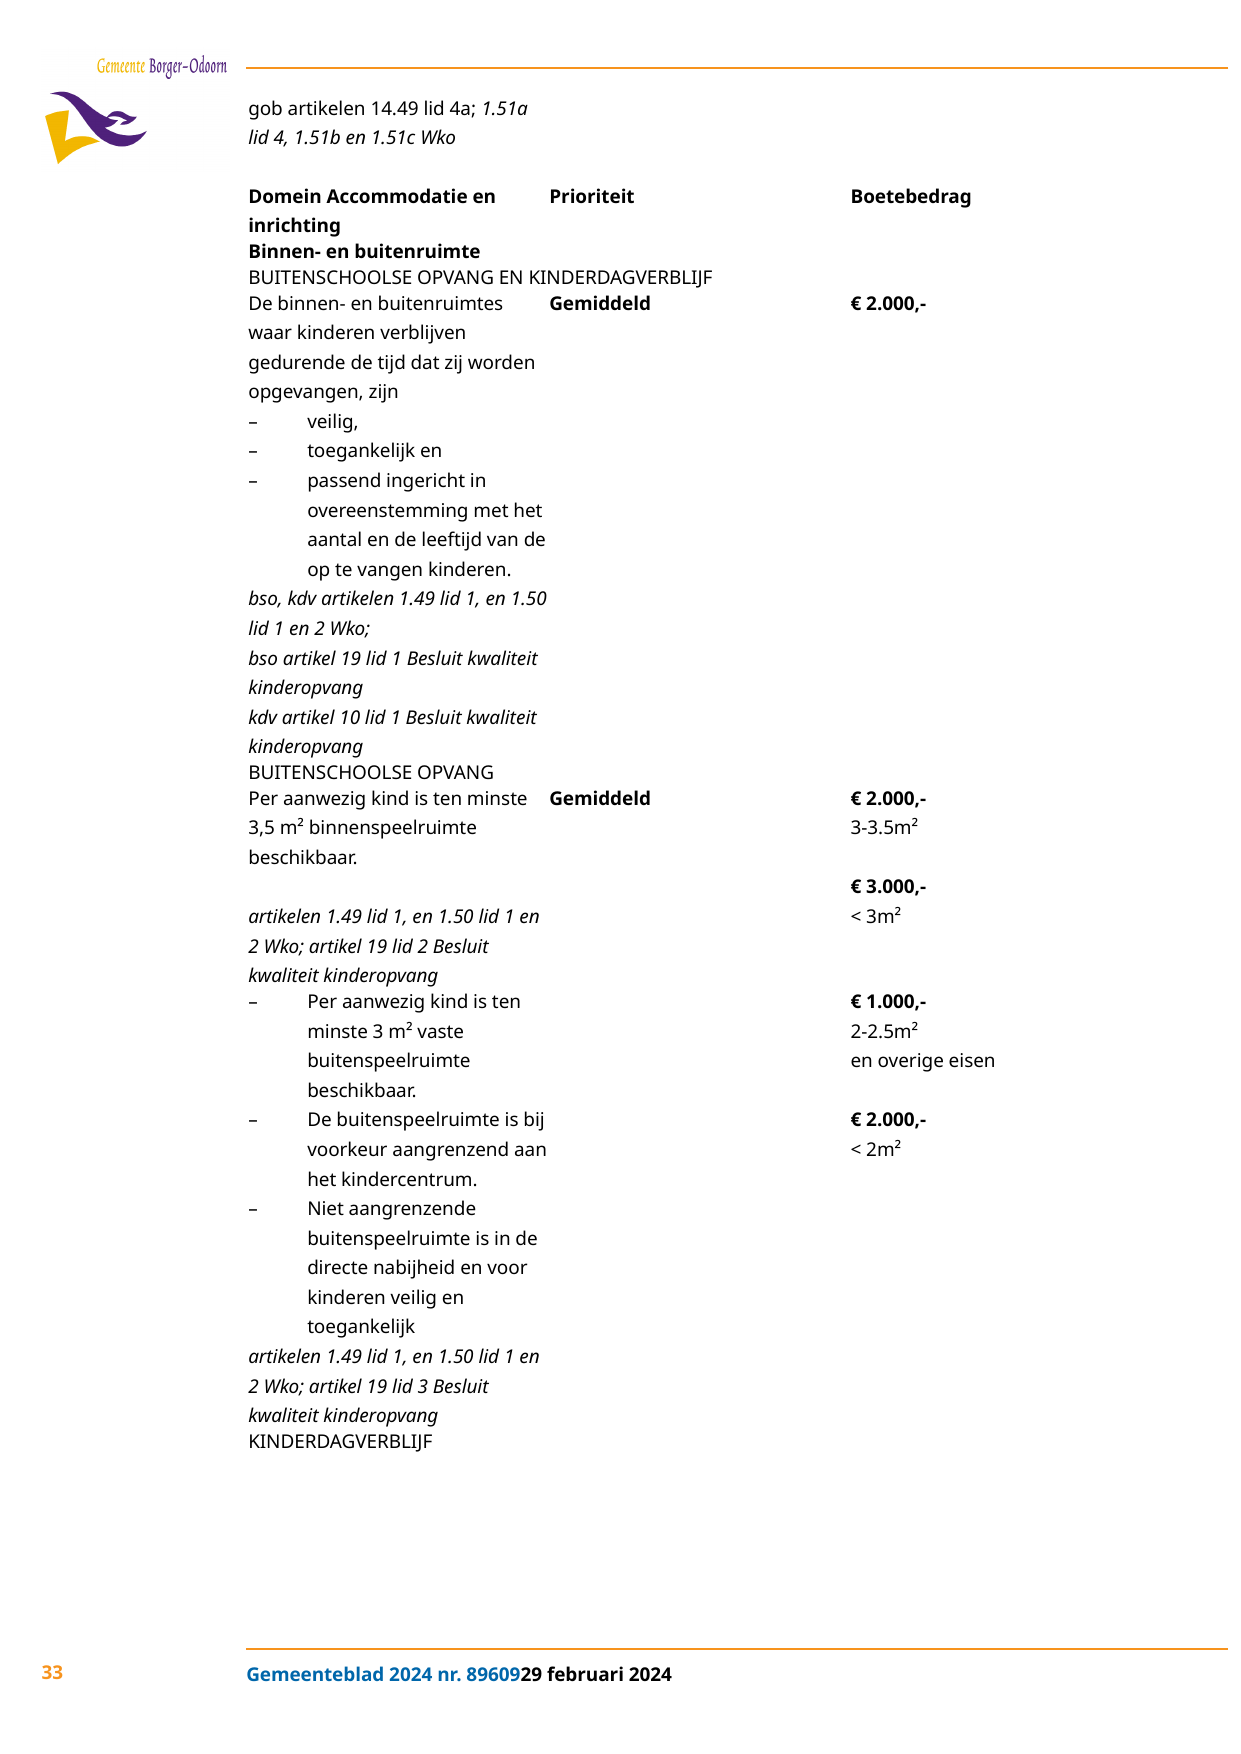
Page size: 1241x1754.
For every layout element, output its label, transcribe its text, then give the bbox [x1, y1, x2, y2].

table_header Domein Accommodatie en inrichting [248, 183, 549, 238]
table_cell Per aanwezig kind is ten minste 3,5 m² binnenspeelruimte beschikbaar. artikelen 1.49 lid 1, en 1.50 lid 1 en 2 Wko; artikel 19 lid 2 Besluit kwaliteit kinderopvang [248, 785, 549, 988]
table_cell gob artikelen 14.49 lid 4a; 1.51a lid 4, 1.51b en 1.51c Wko [248, 95, 549, 150]
table_cell BUITENSCHOOLSE OPVANG [248, 759, 1152, 785]
table_cell BUITENSCHOOLSE OPVANG EN KINDERDAGVERBLIJF [248, 264, 1152, 290]
table_cell Binnen- en buitenruimte [248, 238, 1152, 264]
table_header Prioriteit [549, 183, 850, 238]
table_cell € 2.000,- [850, 290, 1152, 759]
table_cell Per aanwezig kind is ten minste 3 m² vaste buitenspeelruimte beschikbaar. De buitenspeelruimte is bij voorkeur aangrenzend aan het kindercentrum. Niet aangrenzende buitenspeelruimte is in de directe nabijheid en voor kinderen veilig en toegankelijk artikelen 1.49 lid 1, en 1.50 lid 1 en 2 Wko; artikel 19 lid 3 Besluit kwaliteit kinderopvang [248, 988, 549, 1428]
picture [41, 47, 231, 172]
table_cell De binnen- en buitenruimtes waar kinderen verblijven gedurende de tijd dat zij worden opgevangen, zijn veilig, toegankelijk en passend ingericht in overeenstemming met het aantal en de leeftijd van de op te vangen kinderen. bso, kdv artikelen 1.49 lid 1, en 1.50 lid 1 en 2 Wko; bso artikel 19 lid 1 Besluit kwaliteit kinderopvang kdv artikel 10 lid 1 Besluit kwaliteit kinderopvang [248, 290, 549, 759]
table_cell € 1.000,- 2-2.5m² en overige eisen € 2.000,- < 2m² [850, 988, 1152, 1428]
table_cell [549, 95, 850, 150]
table_cell [850, 95, 1152, 150]
table_cell KINDERDAGVERBLIJF [248, 1428, 1152, 1454]
table_header Boetebedrag [850, 183, 1152, 238]
table_cell Gemiddeld [549, 290, 850, 759]
table_cell Gemiddeld [549, 785, 850, 1428]
table_cell € 2.000,- 3-3.5m² € 3.000,- < 3m² [850, 785, 1152, 988]
